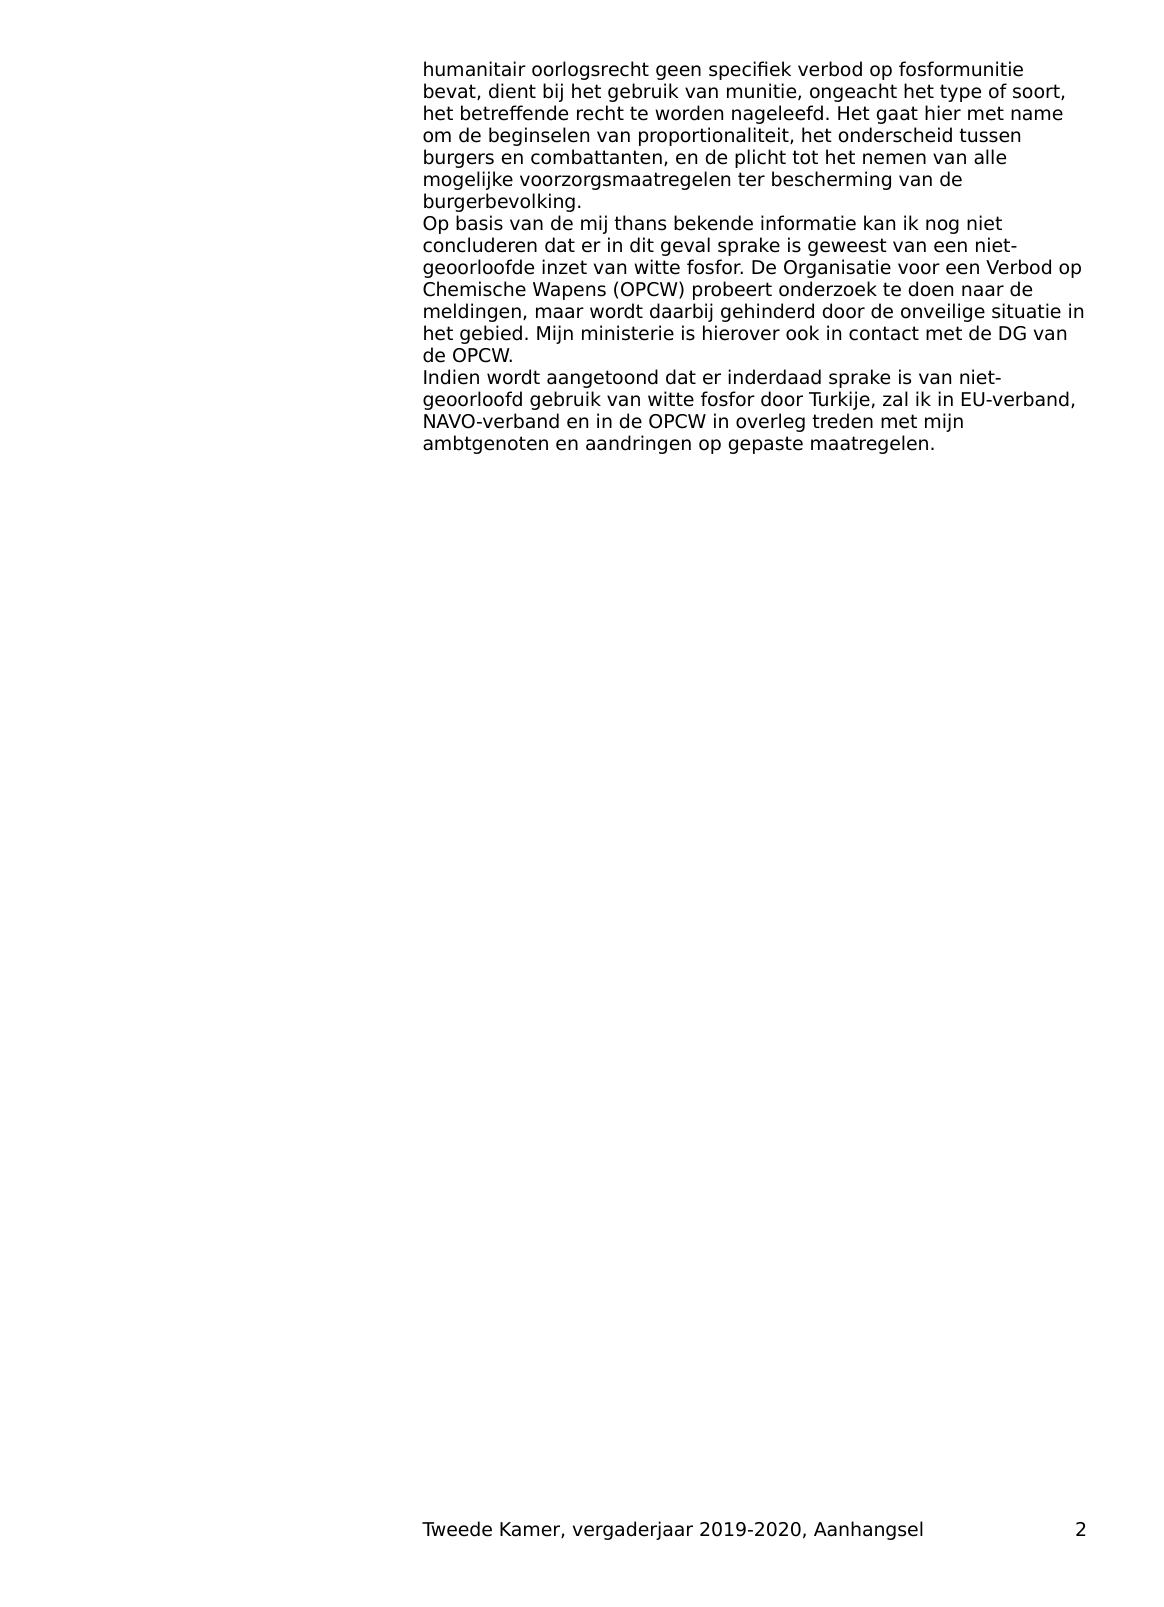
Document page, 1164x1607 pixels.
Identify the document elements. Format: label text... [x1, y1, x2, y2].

text Indien wordt aangetoond dat er inderdaad sprake is van niet-geoorloofd gebruik van witte fosfor door Turkije, zal ik in EU-verband, NAVO-verband en in de OPCW in overleg treden met mijn ambtgenoten en aandringen op gepaste maatregelen. [422, 367, 1087, 455]
text Op basis van de mij thans bekende informatie kan ik nog niet concluderen dat er in dit geval sprake is geweest van een niet-geoorloofde inzet van witte fosfor. De Organisatie voor een Verbod op Chemische Wapens (OPCW) probeert onderzoek te doen naar de meldingen, maar wordt daarbij gehinderd door de onveilige situatie in het gebied. Mijn ministerie is hierover ook in contact met de DG van de OPCW. [422, 213, 1087, 367]
text humanitair oorlogsrecht geen specifiek verbod op fosformunitie bevat, dient bij het gebruik van munitie, ongeacht het type of soort, het betreffende recht te worden nageleefd. Het gaat hier met name om de beginselen van proportionaliteit, het onderscheid tussen burgers en combattanten, en de plicht tot het nemen van alle mogelijke voorzorgsmaatregelen ter bescherming van de burgerbevolking. [422, 59, 1087, 213]
